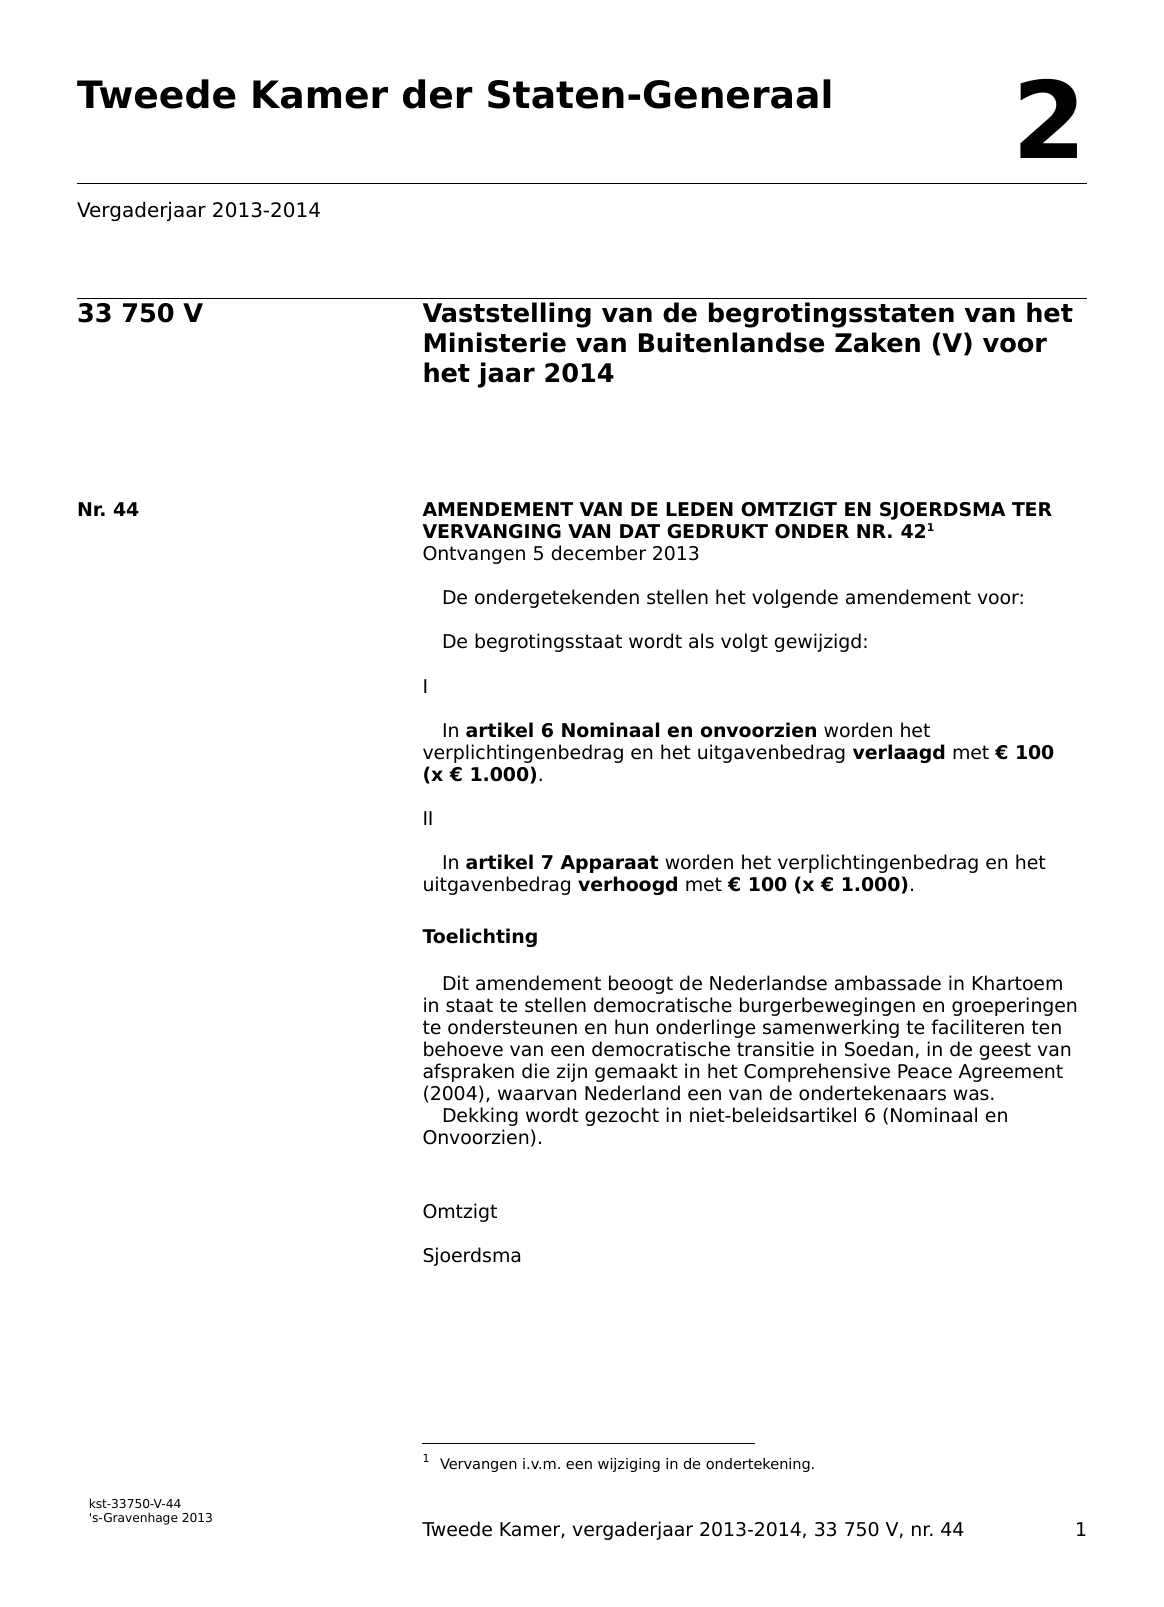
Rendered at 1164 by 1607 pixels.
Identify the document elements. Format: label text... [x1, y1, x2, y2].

text Dekking wordt gezocht in niet-beleidsartikel 6 (Nominaal en Onvoorzien). [422, 1105, 1087, 1149]
text In artikel 6 Nominaal en onvoorzien worden het verplichtingenbedrag en het uitgavenbedrag verlaagd met € 100 (x € 1.000). [422, 720, 1087, 786]
text 's-Gravenhage 2013 [88, 1511, 323, 1525]
subtitle Toelichting [422, 926, 1087, 948]
text kst-33750-V-44 [88, 1497, 323, 1511]
subtitle Nr. 44 AMENDEMENT VAN DE LEDEN OMTZIGT EN SJOERDSMA TER VERVANGING VAN DAT GEDRUKT ONDER NR. 42 [77, 499, 1087, 543]
text De begrotingsstaat wordt als volgt gewijzigd: [422, 631, 1087, 653]
text I [422, 676, 1087, 697]
table_cell Vergaderjaar 2013-2014 [77, 184, 1087, 298]
text Ontvangen 5 december 2013 [422, 543, 1087, 565]
table_header 2 [886, 59, 1087, 183]
text Dit amendement beoogt de Nederlandse ambassade in Khartoem in staat te stellen democratische burgerbewegingen en groeperingen te ondersteunen en hun onderlinge samenwerking te faciliteren ten behoeve van een democratische transitie in Soedan, in de geest van afspraken die zijn gemaakt in het Comprehensive Peace Agreement (2004), waarvan Nederland een van de ondertekenaars was. [422, 973, 1087, 1105]
text Omtzigt Sjoerdsma [422, 1179, 1087, 1267]
text In artikel 7 Apparaat worden het verplichtingenbedrag en het uitgavenbedrag verhoogd met € 100 (x € 1.000). [422, 852, 1087, 896]
text Vervangen i.v.m. een wijziging in de ondertekening. [422, 1452, 1087, 1474]
subtitle 33 750 V Vaststelling van de begrotingsstaten van het Ministerie van Buitenlandse Zaken (V) voor het jaar 2014 [77, 299, 1087, 388]
table_header Tweede Kamer der Staten-Generaal [77, 59, 886, 183]
text II [422, 808, 1087, 830]
text De ondergetekenden stellen het volgende amendement voor: [422, 587, 1087, 609]
